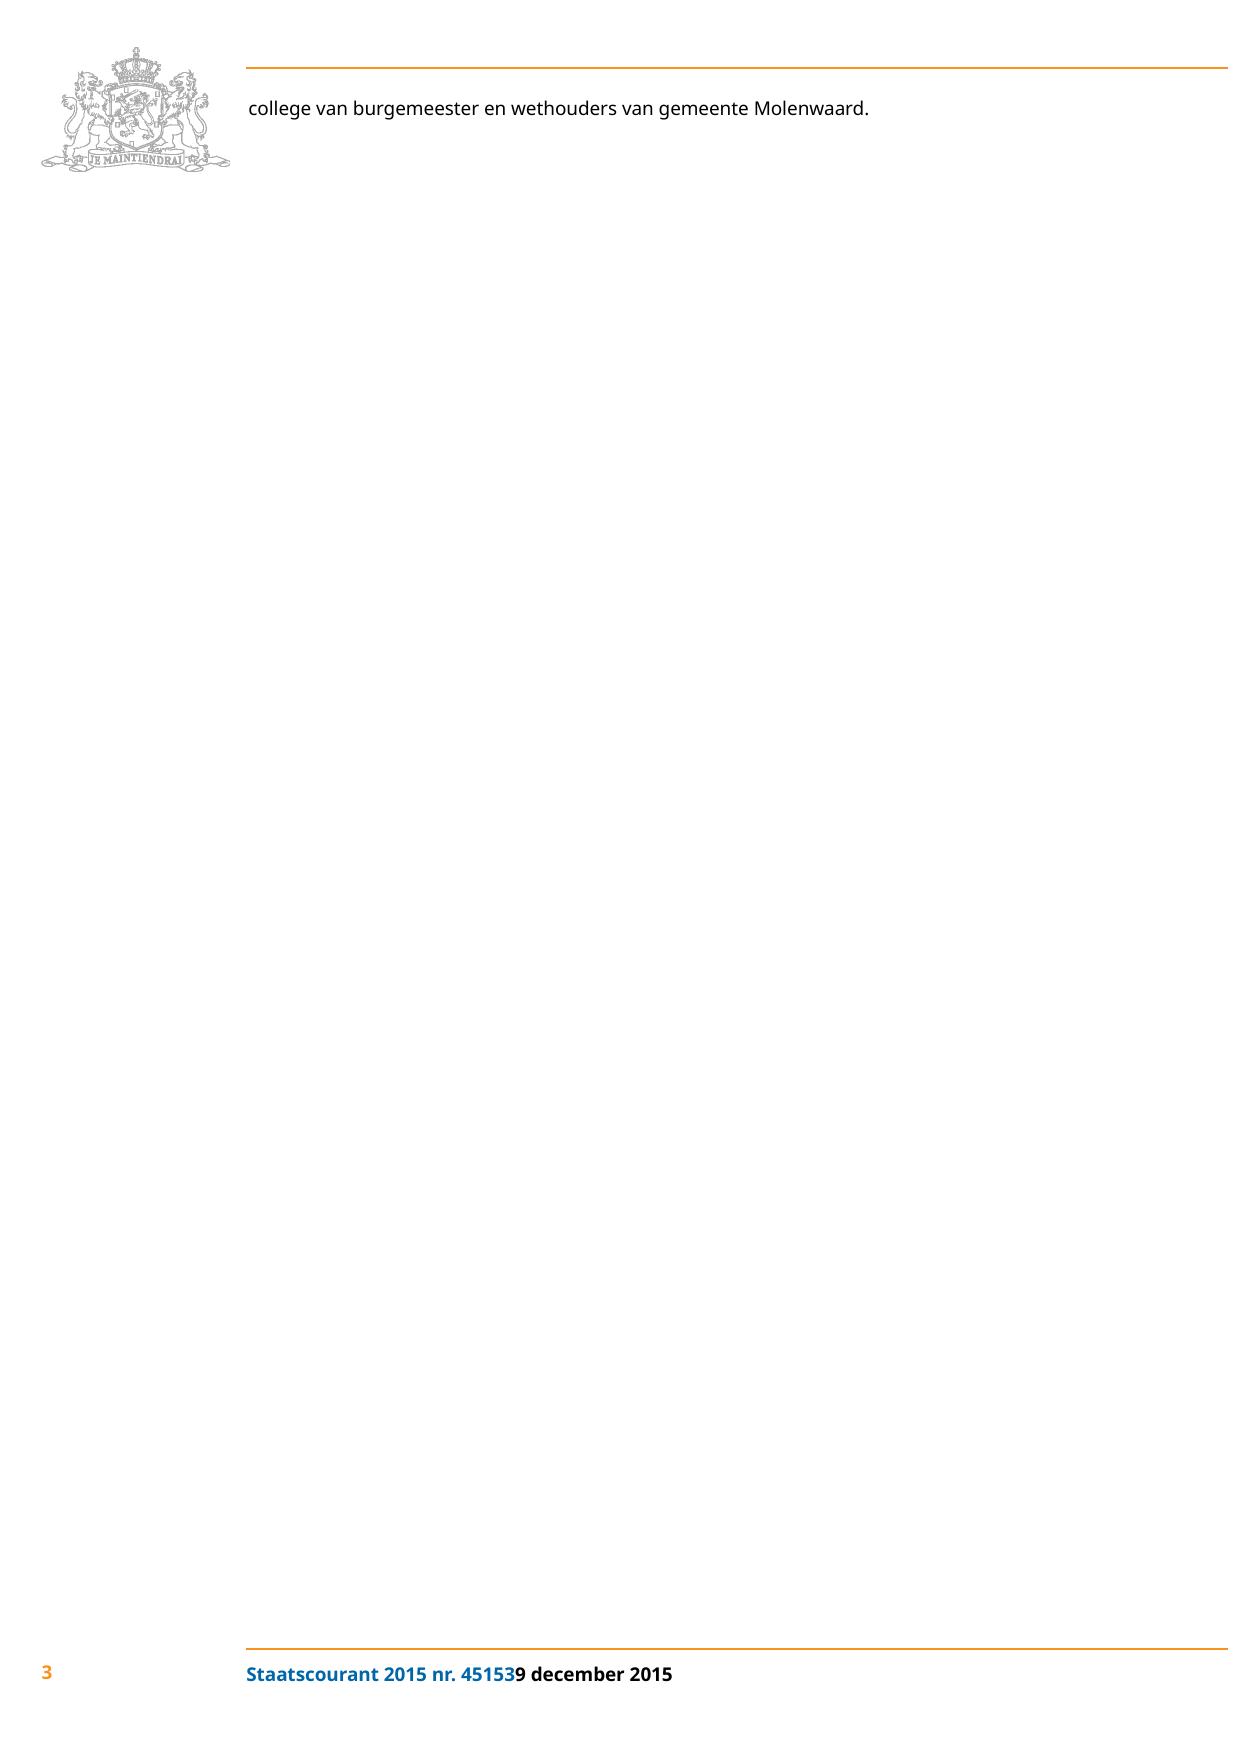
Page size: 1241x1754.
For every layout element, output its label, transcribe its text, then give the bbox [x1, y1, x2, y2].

picture [41, 47, 231, 172]
text college van burgemeester en wethouders van gemeente Molenwaard. [248, 95, 1152, 121]
